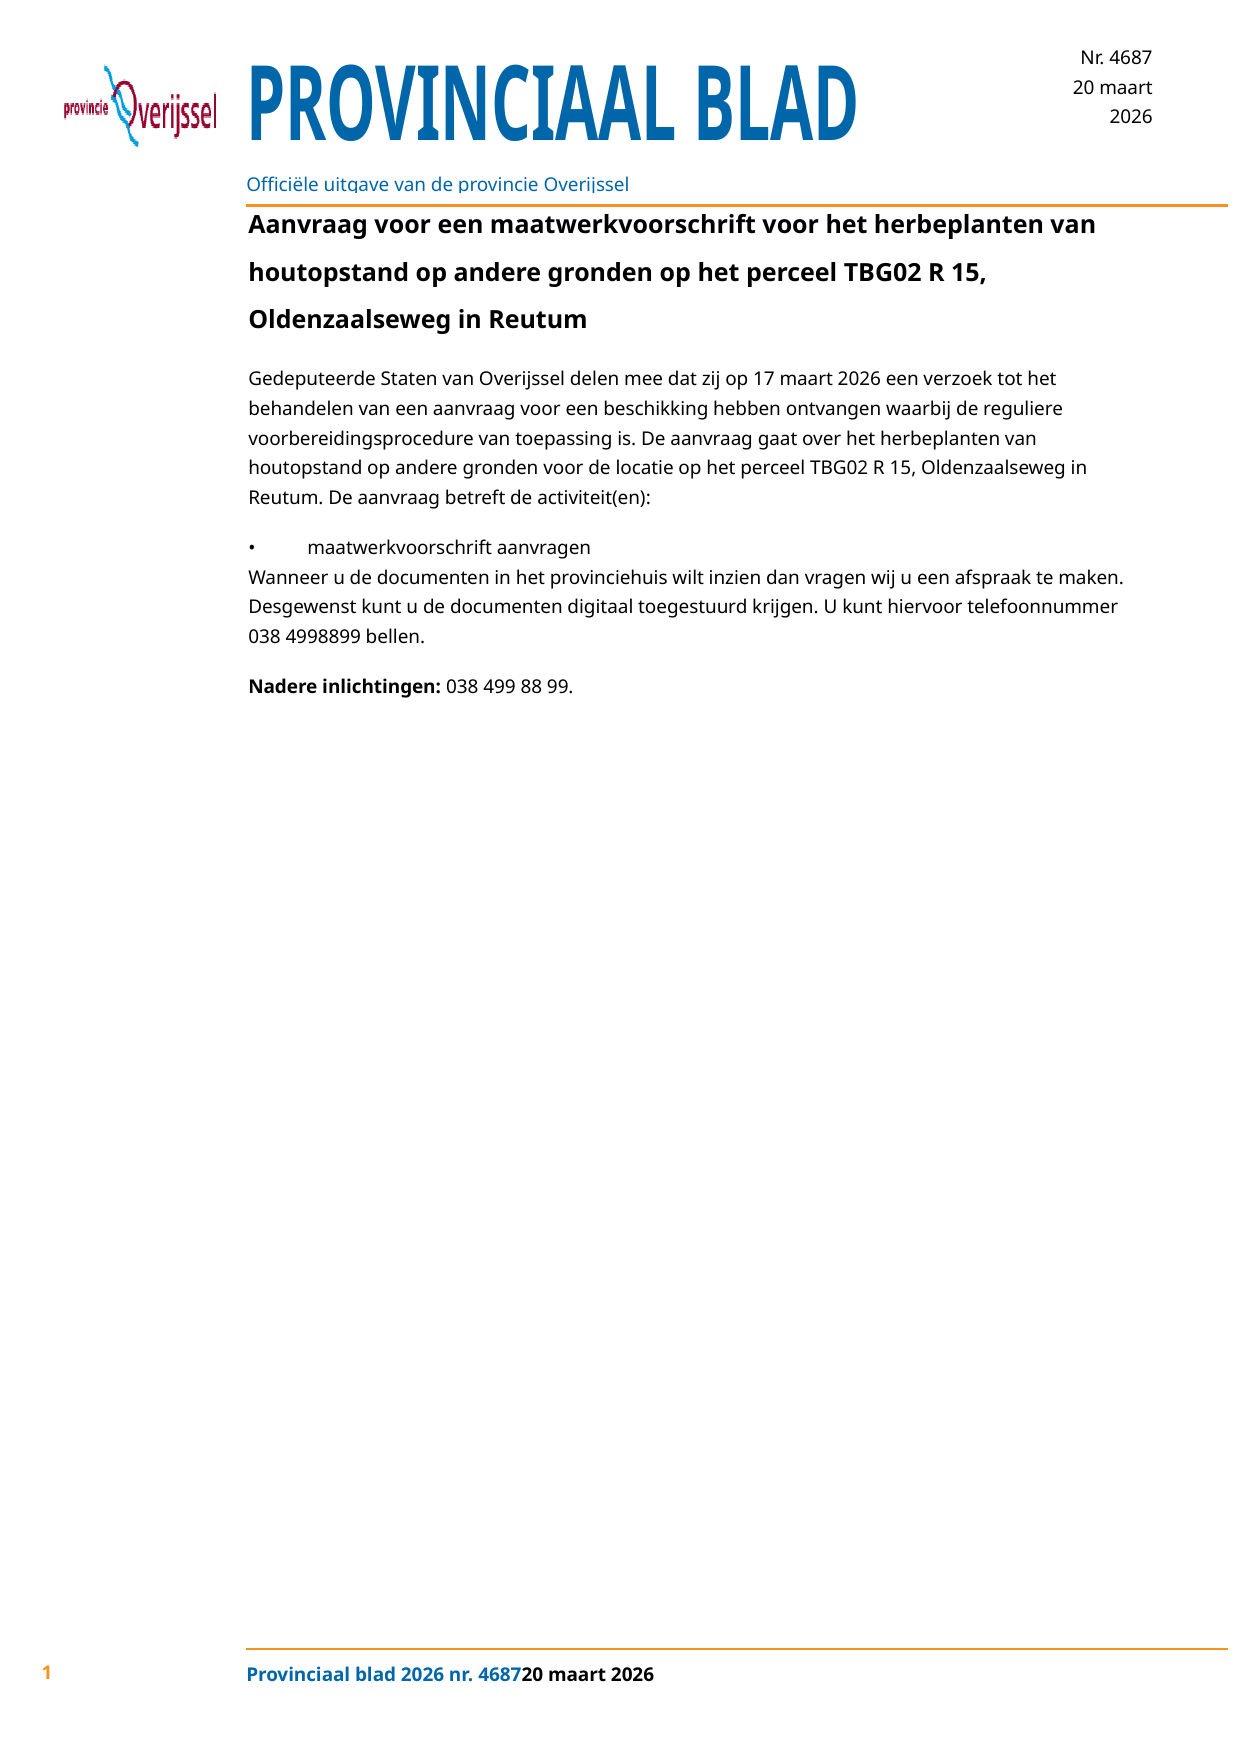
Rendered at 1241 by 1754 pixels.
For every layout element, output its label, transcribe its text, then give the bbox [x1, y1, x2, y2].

list maatwerkvoorschrift aanvragen [248, 534, 1152, 560]
text Aanvraag voor een maatwerkvoorschrift voor het herbeplanten van houtopstand op andere gronden op het perceel TBG02 R 15, Oldenzaalseweg in Reutum [248, 207, 1152, 336]
text Gedeputeerde Staten van Overijssel delen mee dat zij op 17 maart 2026 een verzoek tot het behandelen van een aanvraag voor een beschikking hebben ontvangen waarbij de reguliere voorbereidingsprocedure van toepassing is. De aanvraag gaat over het herbeplanten van houtopstand op andere gronden voor de locatie op het perceel TBG02 R 15, Oldenzaalseweg in Reutum. De aanvraag betreft de activiteit(en): [248, 366, 1152, 509]
text Wanneer u de documenten in het provinciehuis wilt inzien dan vragen wij u een afspraak te maken. Desgewenst kunt u de documenten digitaal toegestuurd krijgen. U kunt hiervoor telefoonnummer 038 4998899 bellen. [248, 564, 1152, 649]
text Nadere inlichtingen: 038 499 88 99. [248, 673, 1152, 699]
picture [41, 47, 231, 172]
